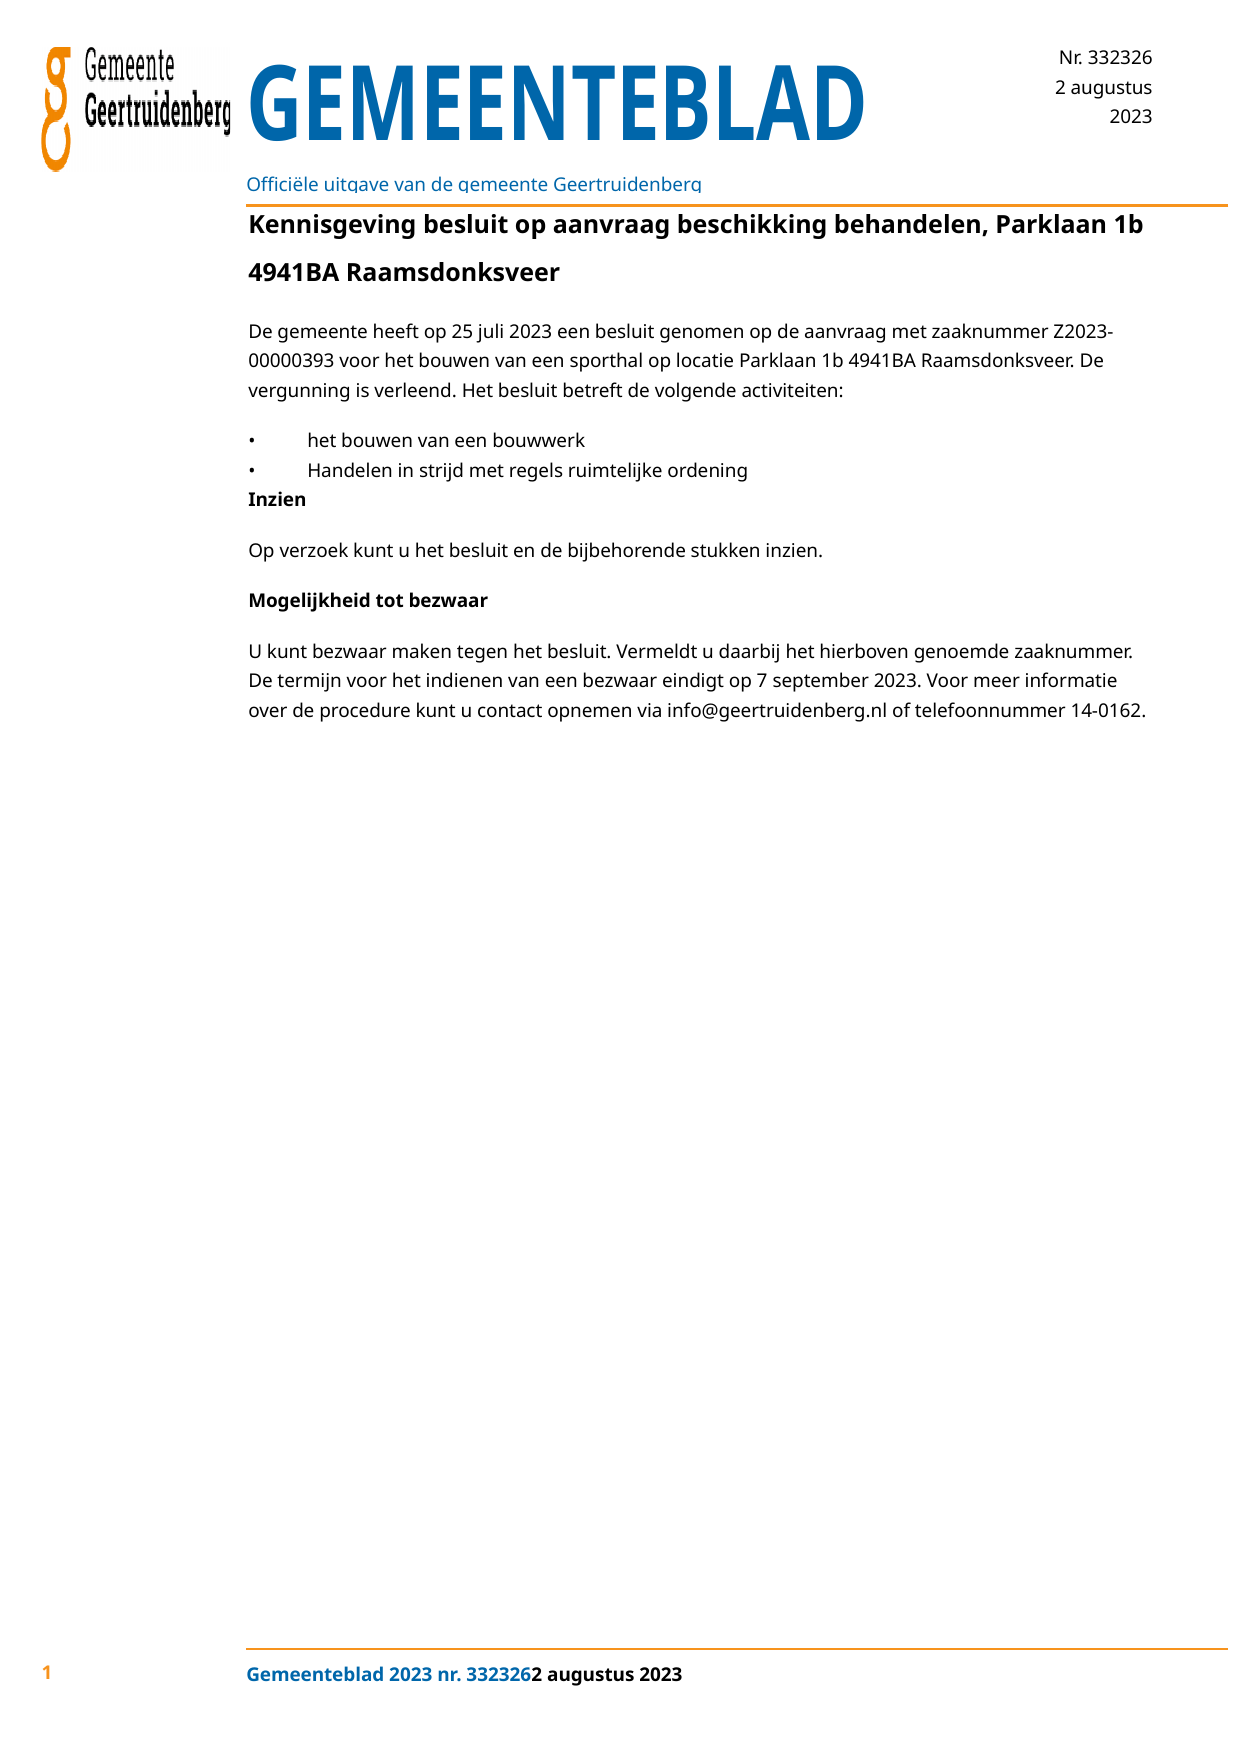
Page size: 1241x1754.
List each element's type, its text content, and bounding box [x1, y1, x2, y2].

list Handelen in strijd met regels ruimtelijke ordening [248, 457, 1152, 483]
text Kennisgeving besluit op aanvraag beschikking behandelen, Parklaan 1b 4941BA Raamsdonksveer [248, 207, 1152, 288]
text Op verzoek kunt u het besluit en de bijbehorende stukken inzien. [248, 537, 1152, 563]
text De gemeente heeft op 25 juli 2023 een besluit genomen op de aanvraag met zaaknummer Z2023-00000393 voor het bouwen van een sporthal op locatie Parklaan 1b 4941BA Raamsdonksveer. De vergunning is verleend. Het besluit betreft de volgende activiteiten: [248, 318, 1152, 403]
list het bouwen van een bouwwerk [248, 427, 1152, 453]
text Inzien [248, 487, 1152, 512]
text U kunt bezwaar maken tegen het besluit. Vermeldt u daarbij het hierboven genoemde zaaknummer. De termijn voor het indienen van een bezwaar eindigt op 7 september 2023. Voor meer informatie over de procedure kunt u contact opnemen via info@geertruidenberg.nl of telefoonnummer 14-0162. [248, 638, 1152, 723]
picture [41, 47, 231, 172]
text Mogelijkheid tot bezwaar [248, 587, 1152, 613]
